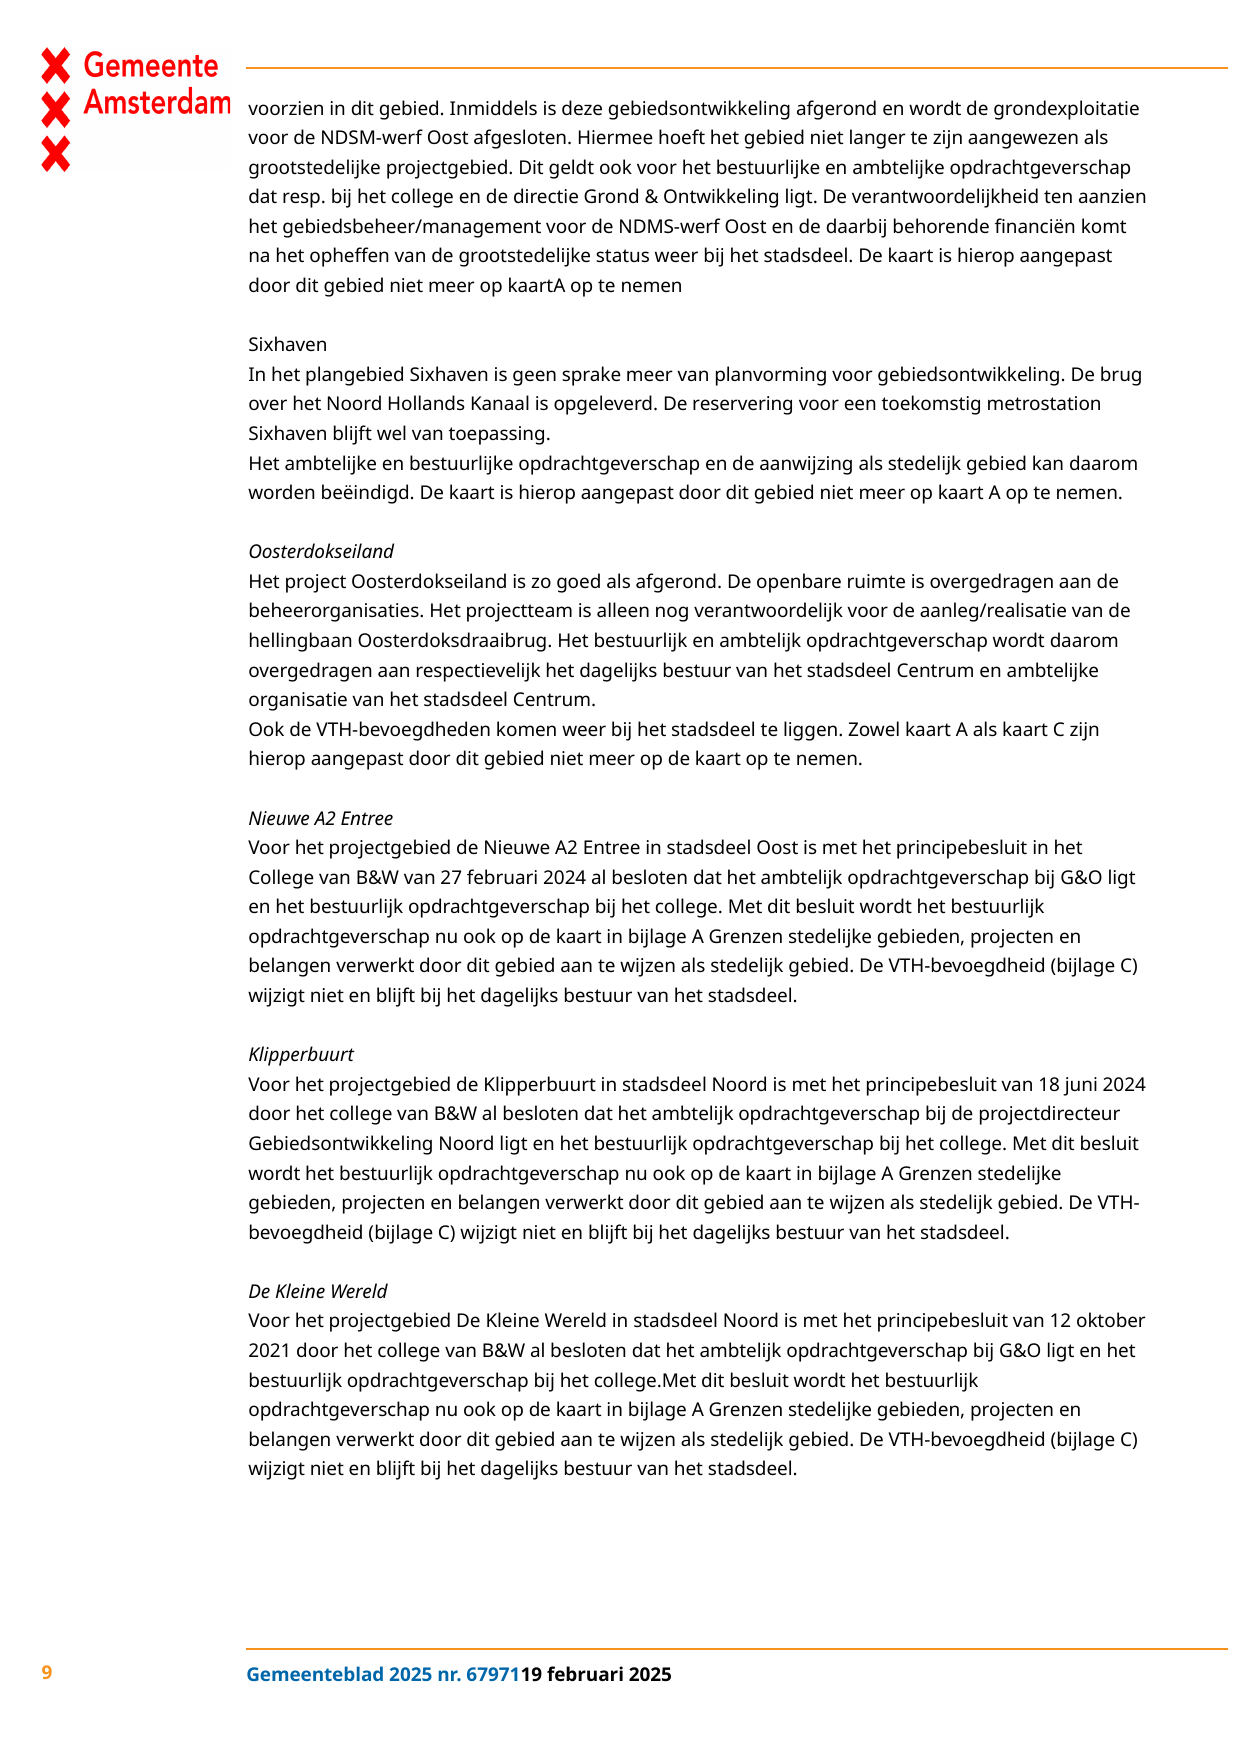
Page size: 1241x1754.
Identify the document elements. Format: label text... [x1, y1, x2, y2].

text Het ambtelijke en bestuurlijke opdrachtgeverschap en de aanwijzing als stedelijk gebied kan daarom worden beëindigd. De kaart is hierop aangepast door dit gebied niet meer op kaart A op te nemen. [248, 450, 1152, 505]
text Het project Oosterdokseiland is zo goed als afgerond. De openbare ruimte is overgedragen aan de beheerorganisaties. Het projectteam is alleen nog verantwoordelijk voor de aanleg/realisatie van de hellingbaan Oosterdoksdraaibrug. Het bestuurlijk en ambtelijk opdrachtgeverschap wordt daarom overgedragen aan respectievelijk het dagelijks bestuur van het stadsdeel Centrum en ambtelijke organisatie van het stadsdeel Centrum. [248, 568, 1152, 712]
text De Kleine Wereld [248, 1278, 1152, 1304]
text Nieuwe A2 Entree [248, 805, 1152, 831]
picture [41, 47, 231, 172]
text Klipperbuurt [248, 1041, 1152, 1067]
text In het plangebied Sixhaven is geen sprake meer van planvorming voor gebiedsontwikkeling. De brug over het Noord Hollands Kanaal is opgeleverd. De reservering voor een toekomstig metrostation Sixhaven blijft wel van toepassing. [248, 361, 1152, 446]
text Ook de VTH-bevoegdheden komen weer bij het stadsdeel te liggen. Zowel kaart A als kaart C zijn hierop aangepast door dit gebied niet meer op de kaart op te nemen. [248, 716, 1152, 771]
text Voor het projectgebied De Kleine Wereld in stadsdeel Noord is met het principebesluit van 12 oktober 2021 door het college van B&W al besloten dat het ambtelijk opdrachtgeverschap bij G&O ligt en het bestuurlijk opdrachtgeverschap bij het college.Met dit besluit wordt het bestuurlijk opdrachtgeverschap nu ook op de kaart in bijlage A Grenzen stedelijke gebieden, projecten en belangen verwerkt door dit gebied aan te wijzen als stedelijk gebied. De VTH-bevoegdheid (bijlage C) wijzigt niet en blijft bij het dagelijks bestuur van het stadsdeel. [248, 1308, 1152, 1481]
text voorzien in dit gebied. Inmiddels is deze gebiedsontwikkeling afgerond en wordt de grondexploitatie voor de NDSM-werf Oost afgesloten. Hiermee hoeft het gebied niet langer te zijn aangewezen als grootstedelijke projectgebied. Dit geldt ook voor het bestuurlijke en ambtelijke opdrachtgeverschap dat resp. bij het college en de directie Grond & Ontwikkeling ligt. De verantwoordelijkheid ten aanzien het gebiedsbeheer/management voor de NDMS-werf Oost en de daarbij behorende financiën komt na het opheffen van de grootstedelijke status weer bij het stadsdeel. De kaart is hierop aangepast door dit gebied niet meer op kaartA op te nemen [248, 95, 1152, 298]
text Voor het projectgebied de Klipperbuurt in stadsdeel Noord is met het principebesluit van 18 juni 2024 door het college van B&W al besloten dat het ambtelijk opdrachtgeverschap bij de projectdirecteur Gebiedsontwikkeling Noord ligt en het bestuurlijk opdrachtgeverschap bij het college. Met dit besluit wordt het bestuurlijk opdrachtgeverschap nu ook op de kaart in bijlage A Grenzen stedelijke gebieden, projecten en belangen verwerkt door dit gebied aan te wijzen als stedelijk gebied. De VTH-bevoegdheid (bijlage C) wijzigt niet en blijft bij het dagelijks bestuur van het stadsdeel. [248, 1071, 1152, 1245]
text Oosterdokseiland [248, 538, 1152, 564]
text Voor het projectgebied de Nieuwe A2 Entree in stadsdeel Oost is met het principebesluit in het College van B&W van 27 februari 2024 al besloten dat het ambtelijk opdrachtgeverschap bij G&O ligt en het bestuurlijk opdrachtgeverschap bij het college. Met dit besluit wordt het bestuurlijk opdrachtgeverschap nu ook op de kaart in bijlage A Grenzen stedelijke gebieden, projecten en belangen verwerkt door dit gebied aan te wijzen als stedelijk gebied. De VTH-bevoegdheid (bijlage C) wijzigt niet en blijft bij het dagelijks bestuur van het stadsdeel. [248, 834, 1152, 1008]
text Sixhaven [248, 331, 1152, 357]
